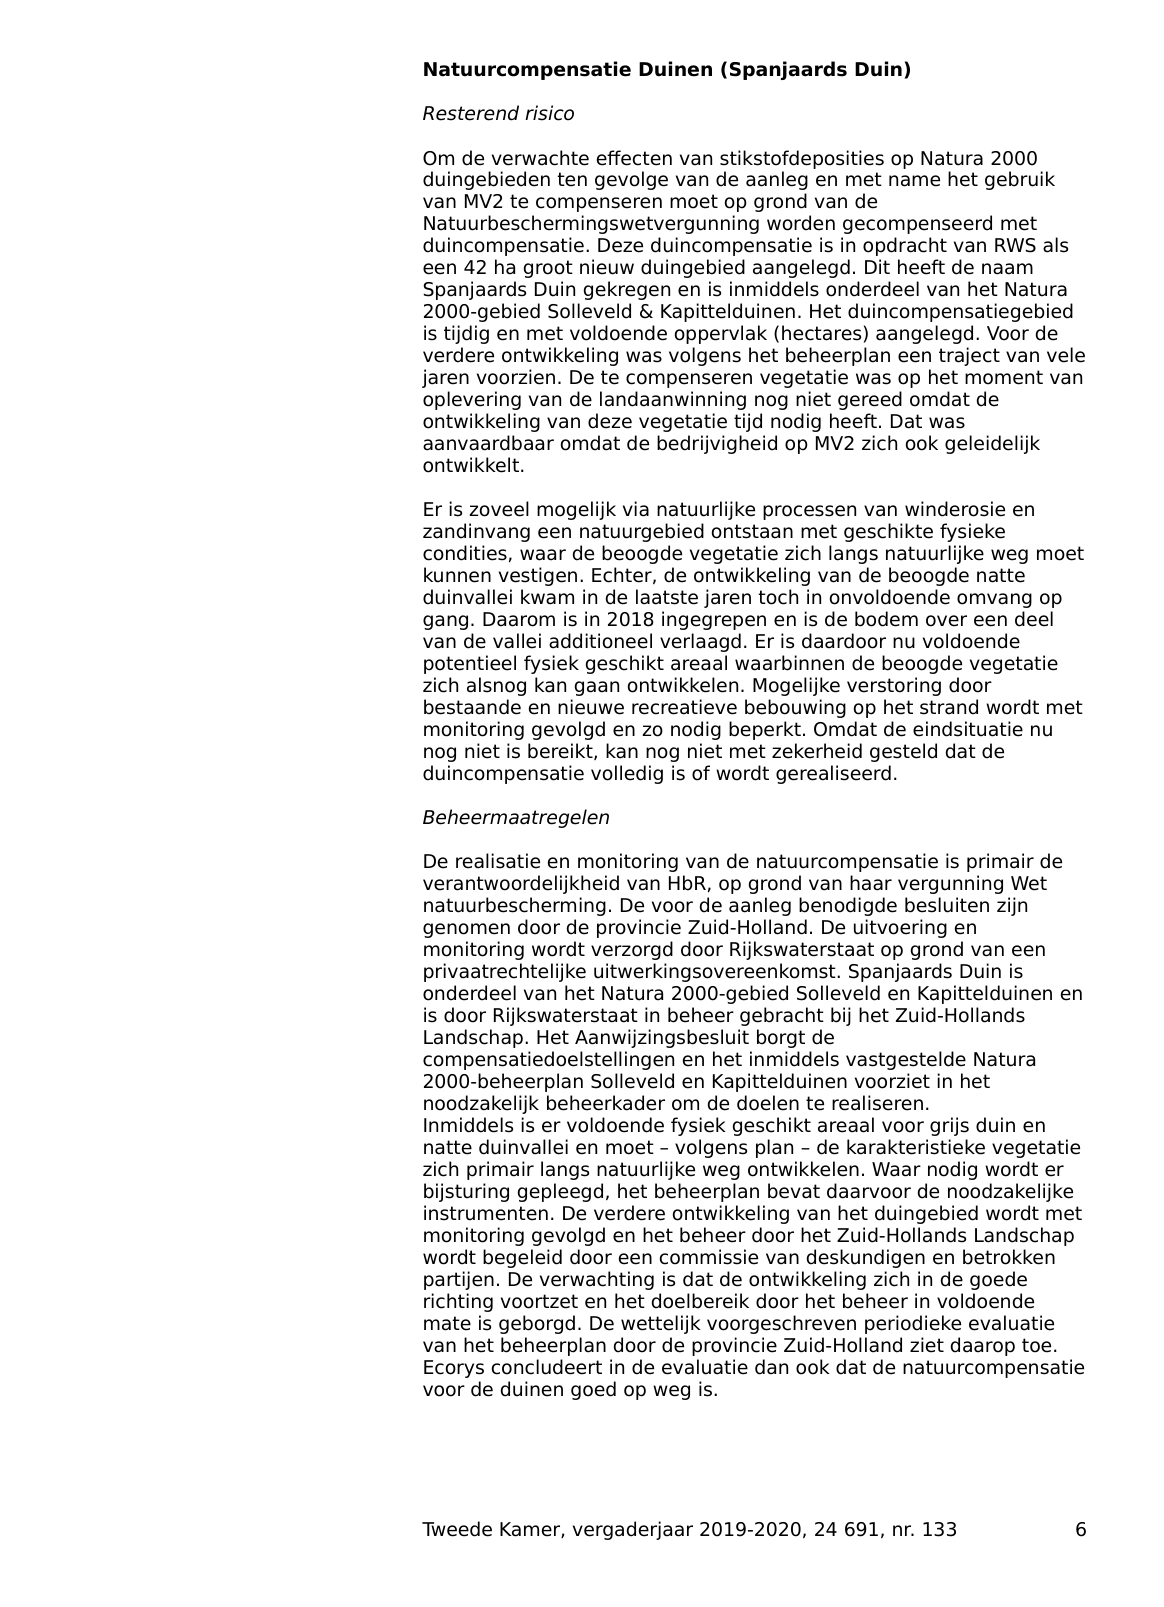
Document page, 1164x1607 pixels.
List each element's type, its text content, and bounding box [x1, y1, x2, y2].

text Inmiddels is er voldoende fysiek geschikt areaal voor grijs duin en natte duinvallei en moet – volgens plan – de karakteristieke vegetatie zich primair langs natuurlijke weg ontwikkelen. Waar nodig wordt er bijsturing gepleegd, het beheerplan bevat daarvoor de noodzakelijke instrumenten. De verdere ontwikkeling van het duingebied wordt met monitoring gevolgd en het beheer door het Zuid-Hollands Landschap wordt begeleid door een commissie van deskundigen en betrokken partijen. De verwachting is dat de ontwikkeling zich in de goede richting voortzet en het doelbereik door het beheer in voldoende mate is geborgd. De wettelijk voorgeschreven periodieke evaluatie van het beheerplan door de provincie Zuid-Holland ziet daarop toe. Ecorys concludeert in de evaluatie dan ook dat de natuurcompensatie voor de duinen goed op weg is. [422, 1115, 1087, 1401]
subtitle Resterend risico [422, 103, 1087, 125]
subtitle Beheermaatregelen [422, 807, 1087, 829]
subtitle Natuurcompensatie Duinen (Spanjaards Duin) [422, 59, 1087, 81]
text De realisatie en monitoring van de natuurcompensatie is primair de verantwoordelijkheid van HbR, op grond van haar vergunning Wet natuurbescherming. De voor de aanleg benodigde besluiten zijn genomen door de provincie Zuid-Holland. De uitvoering en monitoring wordt verzorgd door Rijkswaterstaat op grond van een privaatrechtelijke uitwerkingsovereenkomst. Spanjaards Duin is onderdeel van het Natura 2000-gebied Solleveld en Kapittelduinen en is door Rijkswaterstaat in beheer gebracht bij het Zuid-Hollands Landschap. Het Aanwijzingsbesluit borgt de compensatiedoelstellingen en het inmiddels vastgestelde Natura 2000-beheerplan Solleveld en Kapittelduinen voorziet in het noodzakelijk beheerkader om de doelen te realiseren. [422, 851, 1087, 1115]
text Om de verwachte effecten van stikstofdeposities op Natura 2000 duingebieden ten gevolge van de aanleg en met name het gebruik van MV2 te compenseren moet op grond van de Natuurbeschermingswetvergunning worden gecompenseerd met duincompensatie. Deze duincompensatie is in opdracht van RWS als een 42 ha groot nieuw duingebied aangelegd. Dit heeft de naam Spanjaards Duin gekregen en is inmiddels onderdeel van het Natura 2000-gebied Solleveld & Kapittelduinen. Het duincompensatiegebied is tijdig en met voldoende oppervlak (hectares) aangelegd. Voor de verdere ontwikkeling was volgens het beheerplan een traject van vele jaren voorzien. De te compenseren vegetatie was op het moment van oplevering van de landaanwinning nog niet gereed omdat de ontwikkeling van deze vegetatie tijd nodig heeft. Dat was aanvaardbaar omdat de bedrijvigheid op MV2 zich ook geleidelijk ontwikkelt. [422, 147, 1087, 477]
text Er is zoveel mogelijk via natuurlijke processen van winderosie en zandinvang een natuurgebied ontstaan met geschikte fysieke condities, waar de beoogde vegetatie zich langs natuurlijke weg moet kunnen vestigen. Echter, de ontwikkeling van de beoogde natte duinvallei kwam in de laatste jaren toch in onvoldoende omvang op gang. Daarom is in 2018 ingegrepen en is de bodem over een deel van de vallei additioneel verlaagd. Er is daardoor nu voldoende potentieel fysiek geschikt areaal waarbinnen de beoogde vegetatie zich alsnog kan gaan ontwikkelen. Mogelijke verstoring door bestaande en nieuwe recreatieve bebouwing op het strand wordt met monitoring gevolgd en zo nodig beperkt. Omdat de eindsituatie nu nog niet is bereikt, kan nog niet met zekerheid gesteld dat de duincompensatie volledig is of wordt gerealiseerd. [422, 499, 1087, 785]
